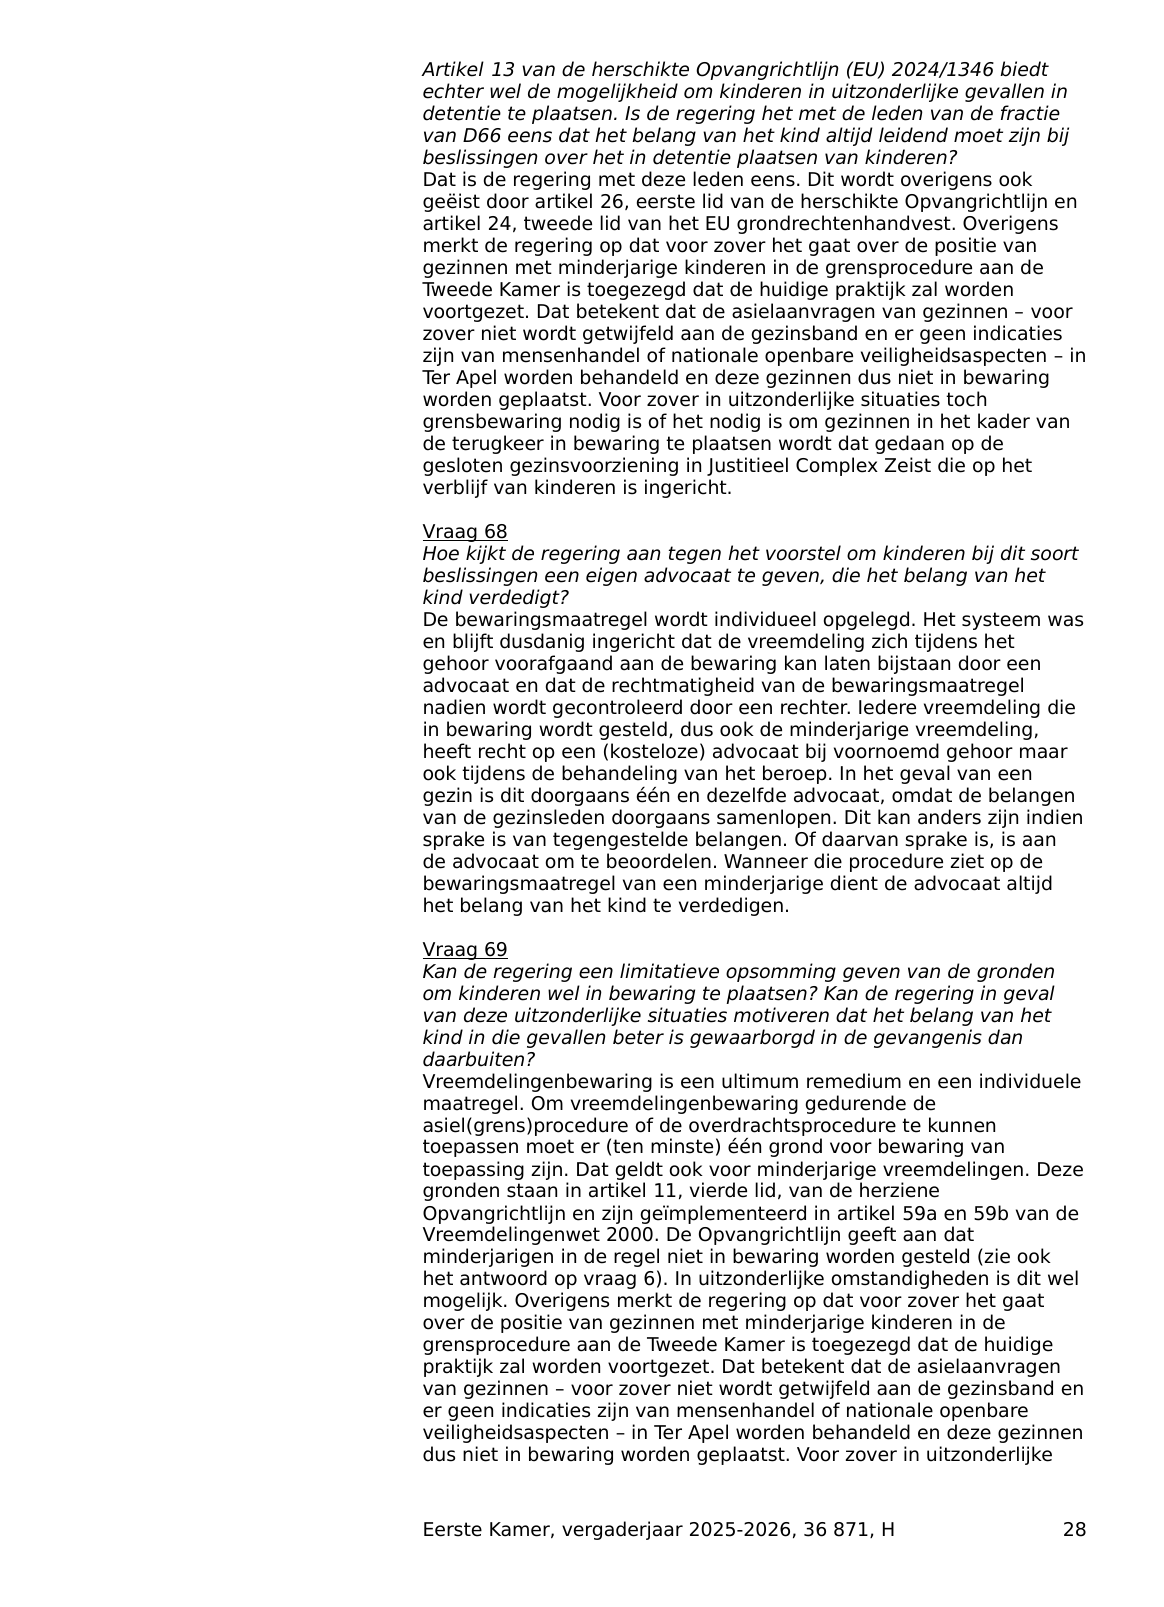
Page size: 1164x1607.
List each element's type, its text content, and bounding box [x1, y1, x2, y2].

text Vraag 69 [422, 939, 1087, 961]
text Vraag 68 [422, 521, 1087, 543]
text Vreemdelingenbewaring is een ultimum remedium en een individuele maatregel. Om vreemdelingenbewaring gedurende de asiel(grens)procedure of de overdrachtsprocedure te kunnen toepassen moet er (ten minste) één grond voor bewaring van toepassing zijn. Dat geldt ook voor minderjarige vreemdelingen. Deze gronden staan in artikel 11, vierde lid, van de herziene Opvangrichtlijn en zijn geïmplementeerd in artikel 59a en 59b van de Vreemdelingenwet 2000. De Opvangrichtlijn geeft aan dat minderjarigen in de regel niet in bewaring worden gesteld (zie ook het antwoord op vraag 6). In uitzonderlijke omstandigheden is dit wel mogelijk. Overigens merkt de regering op dat voor zover het gaat over de positie van gezinnen met minderjarige kinderen in de grensprocedure aan de Tweede Kamer is toegezegd dat de huidige praktijk zal worden voortgezet. Dat betekent dat de asielaanvragen van gezinnen – voor zover niet wordt getwijfeld aan de gezinsband en er geen indicaties zijn van mensenhandel of nationale openbare veiligheidsaspecten – in Ter Apel worden behandeld en deze gezinnen dus niet in bewaring worden geplaatst. Voor zover in uitzonderlijke [422, 1071, 1087, 1466]
text Artikel 13 van de herschikte Opvangrichtlijn (EU) 2024/1346 biedt echter wel de mogelijkheid om kinderen in uitzonderlijke gevallen in detentie te plaatsen. Is de regering het met de leden van de fractie van D66 eens dat het belang van het kind altijd leidend moet zijn bij beslissingen over het in detentie plaatsen van kinderen? [422, 59, 1087, 169]
text Dat is de regering met deze leden eens. Dit wordt overigens ook geëist door artikel 26, eerste lid van de herschikte Opvangrichtlijn en artikel 24, tweede lid van het EU grondrechtenhandvest. Overigens merkt de regering op dat voor zover het gaat over de positie van gezinnen met minderjarige kinderen in de grensprocedure aan de Tweede Kamer is toegezegd dat de huidige praktijk zal worden voortgezet. Dat betekent dat de asielaanvragen van gezinnen – voor zover niet wordt getwijfeld aan de gezinsband en er geen indicaties zijn van mensenhandel of nationale openbare veiligheidsaspecten – in Ter Apel worden behandeld en deze gezinnen dus niet in bewaring worden geplaatst. Voor zover in uitzonderlijke situaties toch grensbewaring nodig is of het nodig is om gezinnen in het kader van de terugkeer in bewaring te plaatsen wordt dat gedaan op de gesloten gezinsvoorziening in Justitieel Complex Zeist die op het verblijf van kinderen is ingericht. [422, 169, 1087, 499]
text De bewaringsmaatregel wordt individueel opgelegd. Het systeem was en blijft dusdanig ingericht dat de vreemdeling zich tijdens het gehoor voorafgaand aan de bewaring kan laten bijstaan door een advocaat en dat de rechtmatigheid van de bewaringsmaatregel nadien wordt gecontroleerd door een rechter. Iedere vreemdeling die in bewaring wordt gesteld, dus ook de minderjarige vreemdeling, heeft recht op een (kosteloze) advocaat bij voornoemd gehoor maar ook tijdens de behandeling van het beroep. In het geval van een gezin is dit doorgaans één en dezelfde advocaat, omdat de belangen van de gezinsleden doorgaans samenlopen. Dit kan anders zijn indien sprake is van tegengestelde belangen. Of daarvan sprake is, is aan de advocaat om te beoordelen. Wanneer die procedure ziet op de bewaringsmaatregel van een minderjarige dient de advocaat altijd het belang van het kind te verdedigen. [422, 609, 1087, 916]
text Hoe kijkt de regering aan tegen het voorstel om kinderen bij dit soort beslissingen een eigen advocaat te geven, die het belang van het kind verdedigt? [422, 543, 1087, 609]
text Kan de regering een limitatieve opsomming geven van de gronden om kinderen wel in bewaring te plaatsen? Kan de regering in geval van deze uitzonderlijke situaties motiveren dat het belang van het kind in die gevallen beter is gewaarborgd in de gevangenis dan daarbuiten? [422, 961, 1087, 1071]
